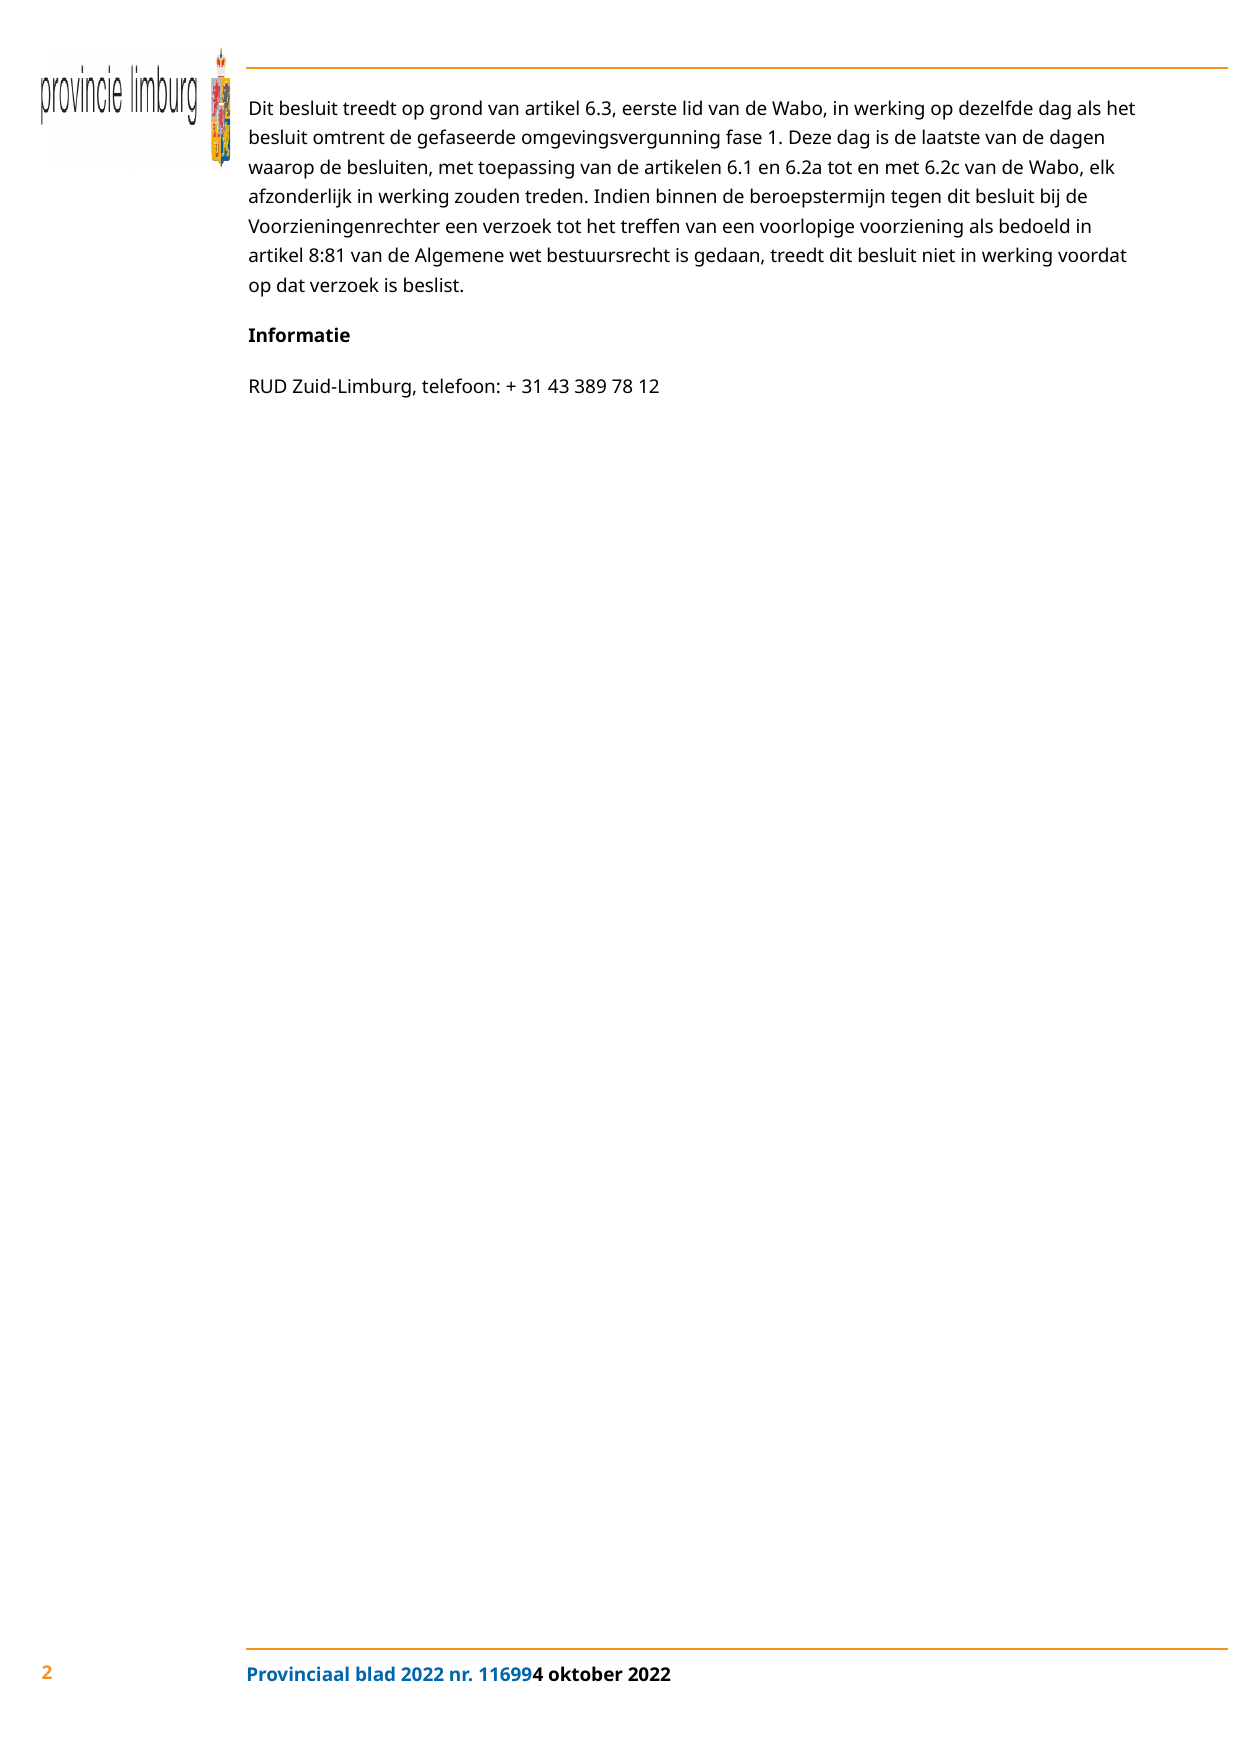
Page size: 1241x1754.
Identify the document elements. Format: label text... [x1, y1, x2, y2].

text Informatie [248, 323, 1152, 348]
text RUD Zuid-Limburg, telefoon: + 31 43 389 78 12 [248, 373, 1152, 399]
text Dit besluit treedt op grond van artikel 6.3, eerste lid van de Wabo, in werking op dezelfde dag als het besluit omtrent de gefaseerde omgevingsvergunning fase 1. Deze dag is de laatste van de dagen waarop de besluiten, met toepassing van de artikelen 6.1 en 6.2a tot en met 6.2c van de Wabo, elk afzonderlijk in werking zouden treden. Indien binnen de beroepstermijn tegen dit besluit bij de Voorzieningenrechter een verzoek tot het treffen van een voorlopige voorziening als bedoeld in artikel 8:81 van de Algemene wet bestuursrecht is gedaan, treedt dit besluit niet in werking voordat op dat verzoek is beslist. [248, 95, 1152, 298]
picture [41, 47, 231, 172]
